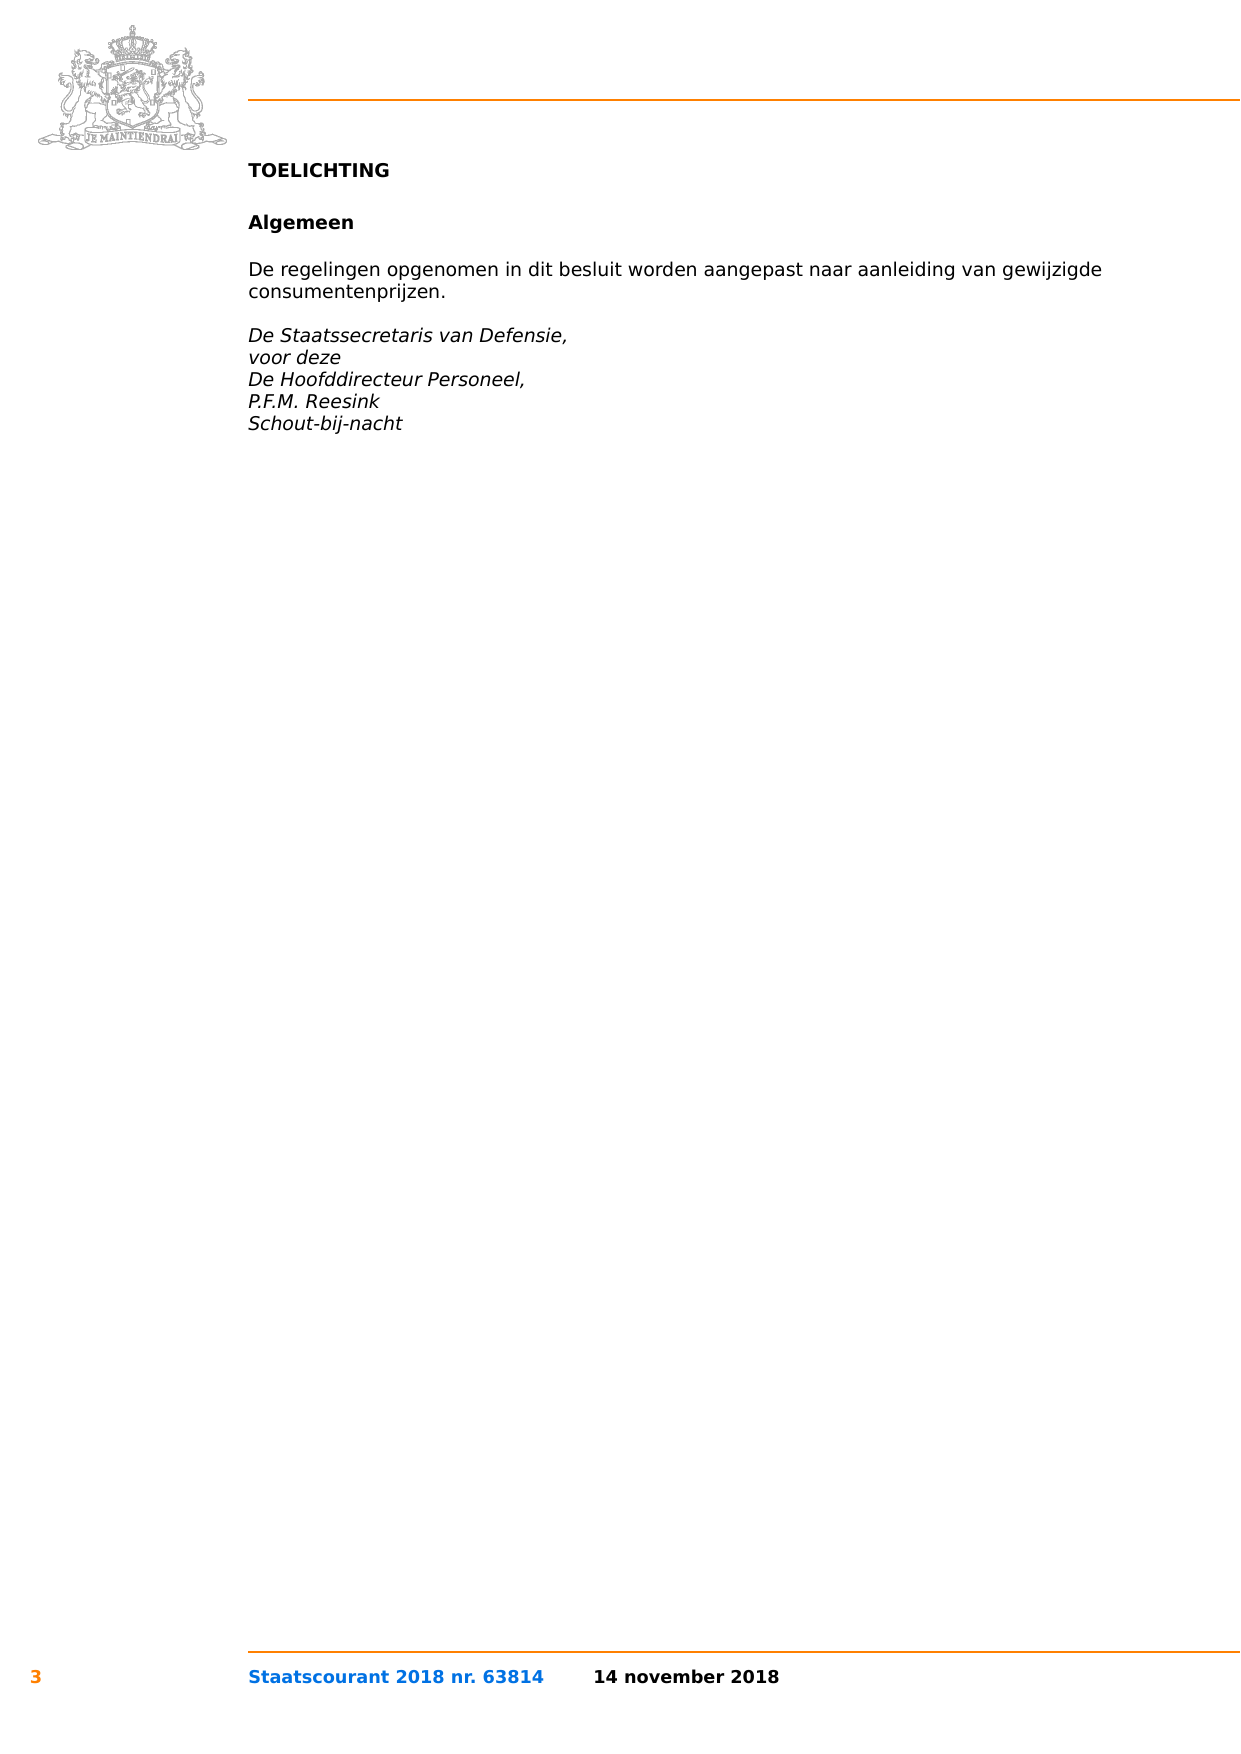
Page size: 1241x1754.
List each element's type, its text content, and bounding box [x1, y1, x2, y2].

picture [38, 25, 227, 150]
subtitle TOELICHTING [248, 160, 1163, 182]
subtitle Algemeen [248, 212, 1163, 234]
text De Staatssecretaris van Defensie, voor deze De Hoofddirecteur Personeel, P.F.M. Reesink Schout-bij-nacht [248, 325, 1163, 434]
text De regelingen opgenomen in dit besluit worden aangepast naar aanleiding van gewijzigde consumentenprijzen. [248, 259, 1163, 303]
